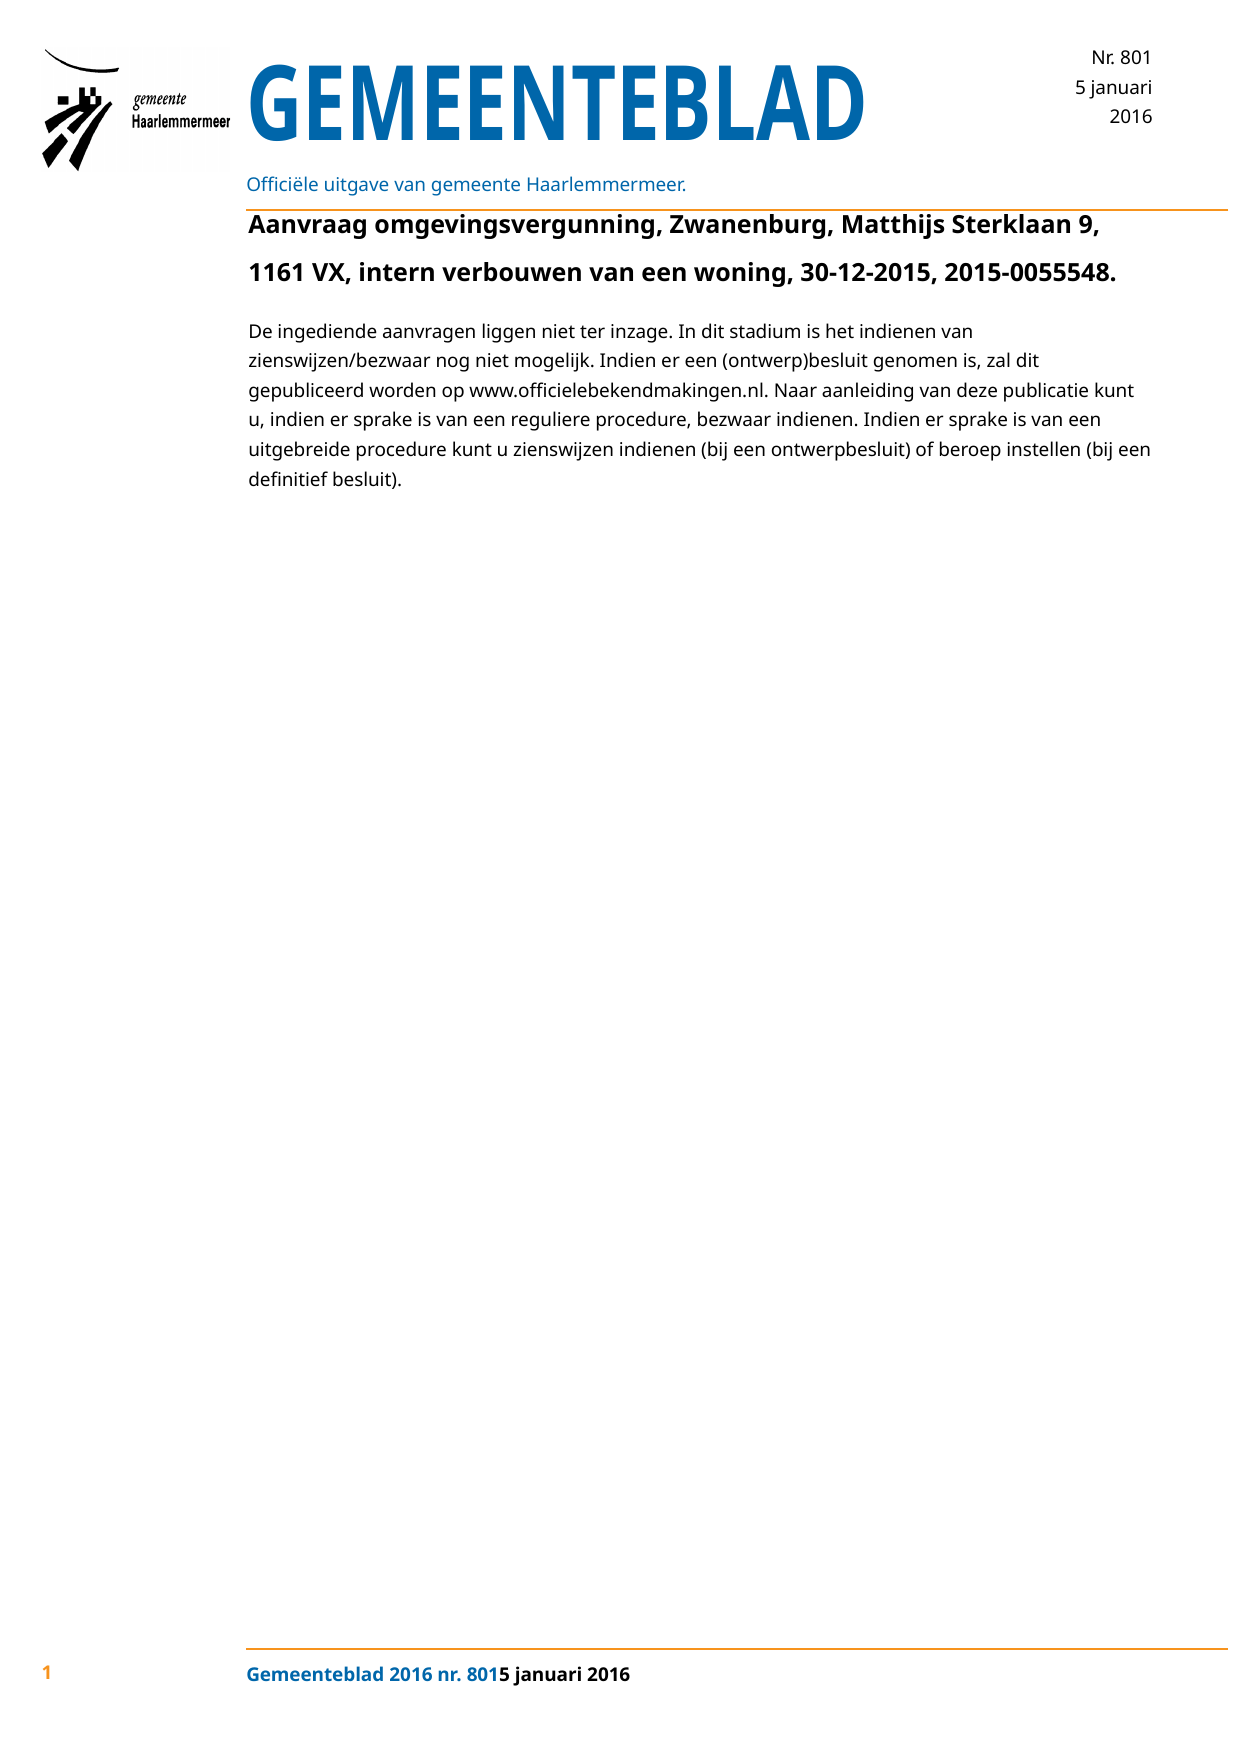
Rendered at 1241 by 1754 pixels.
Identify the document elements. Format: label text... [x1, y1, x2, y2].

text De ingediende aanvragen liggen niet ter inzage. In dit stadium is het indienen van zienswijzen/bezwaar nog niet mogelijk. Indien er een (ontwerp)besluit genomen is, zal dit gepubliceerd worden op www.officielebekendmakingen.nl. Naar aanleiding van deze publicatie kunt u, indien er sprake is van een reguliere procedure, bezwaar indienen. Indien er sprake is van een uitgebreide procedure kunt u zienswijzen indienen (bij een ontwerpbesluit) of beroep instellen (bij een definitief besluit). [248, 318, 1152, 492]
picture [41, 47, 231, 172]
text Aanvraag omgevingsvergunning, Zwanenburg, Matthijs Sterklaan 9, 1161 VX, intern verbouwen van een woning, 30-12-2015, 2015-0055548. [248, 211, 1152, 288]
